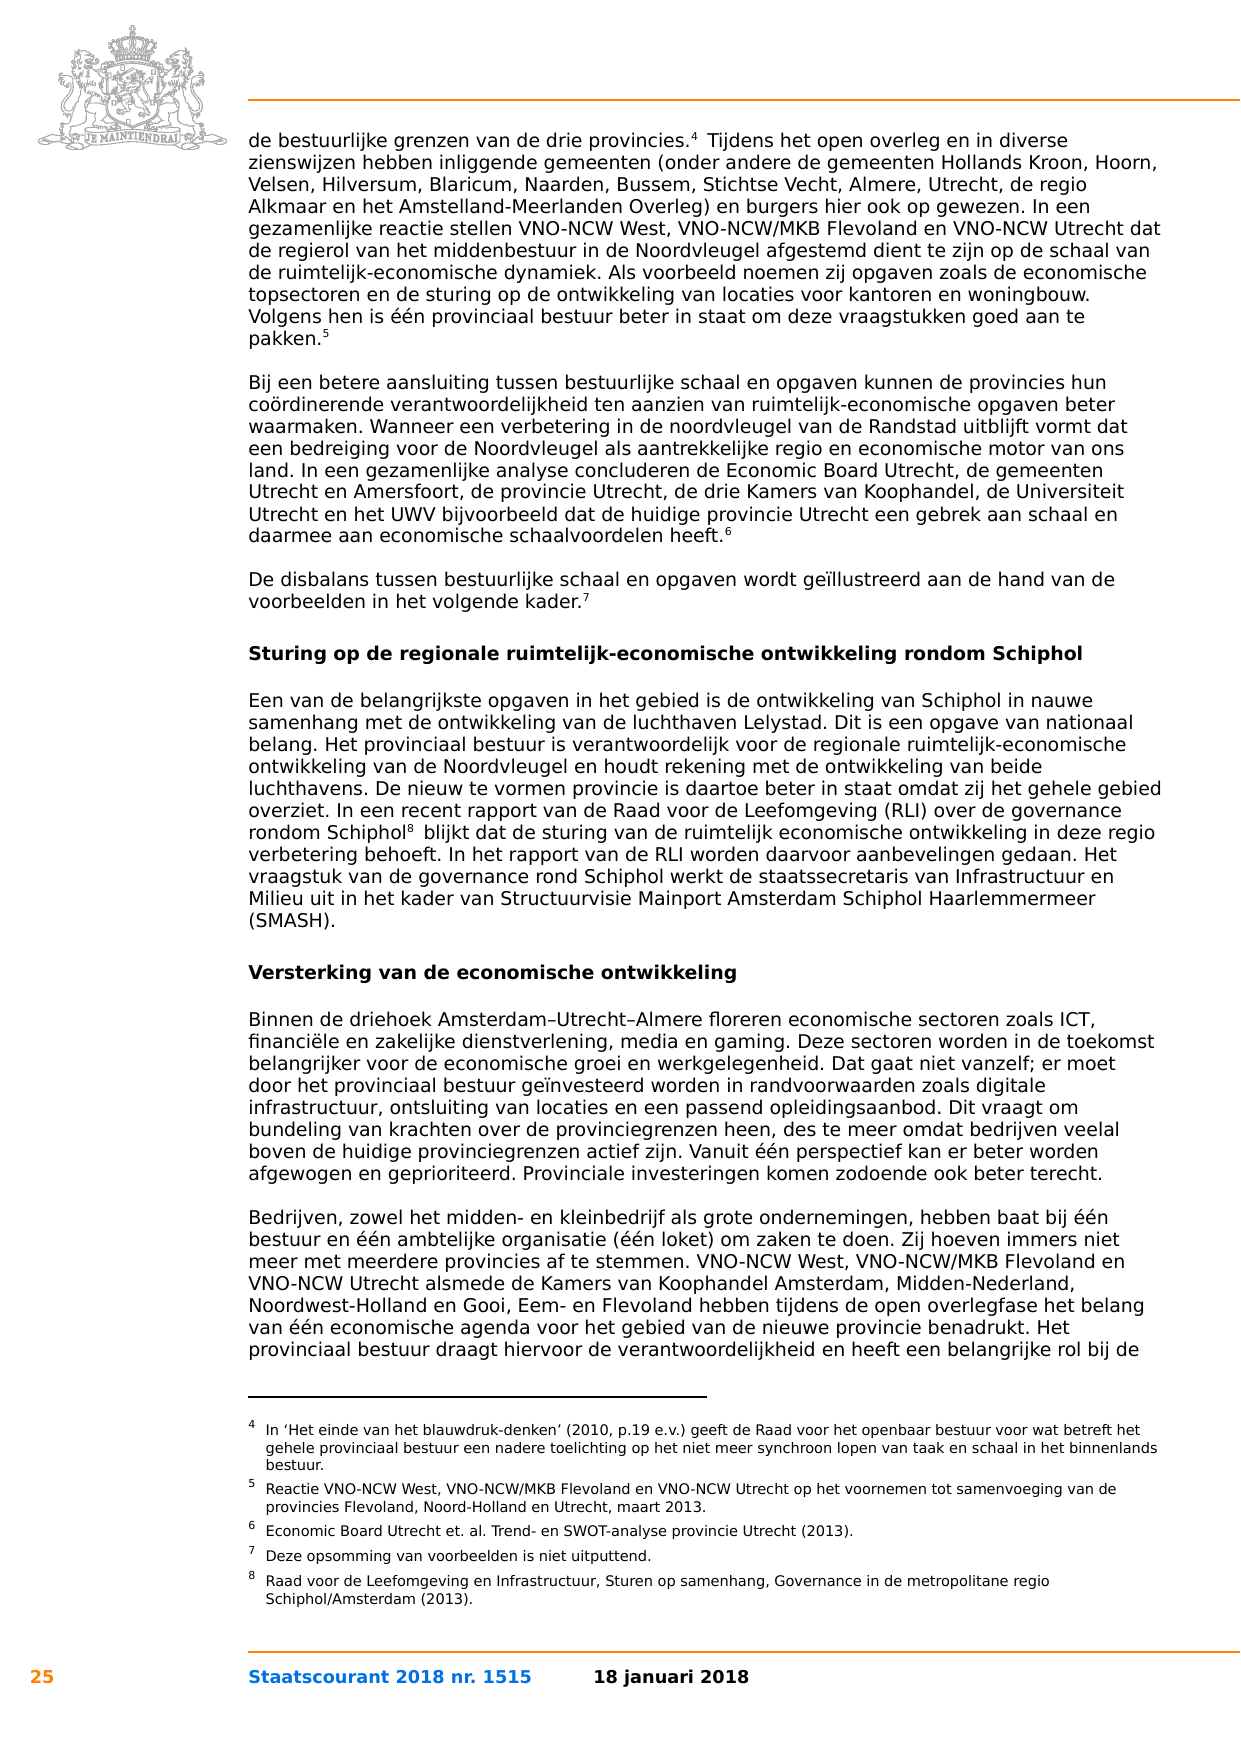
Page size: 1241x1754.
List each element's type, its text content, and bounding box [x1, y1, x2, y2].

text Raad voor de Leefomgeving en Infrastructuur, Sturen op samenhang, Governance in de metropolitane regio Schiphol/Amsterdam (2013). [248, 1569, 1163, 1608]
text de bestuurlijke grenzen van de drie provincies. Tijdens het open overleg en in diverse zienswijzen hebben inliggende gemeenten (onder andere de gemeenten Hollands Kroon, Hoorn, Velsen, Hilversum, Blaricum, Naarden, Bussem, Stichtse Vecht, Almere, Utrecht, de regio Alkmaar en het Amstelland-Meerlanden Overleg) en burgers hier ook op gewezen. In een gezamenlijke reactie stellen VNO-NCW West, VNO-NCW/MKB Flevoland en VNO-NCW Utrecht dat de regierol van het middenbestuur in de Noordvleugel afgestemd dient te zijn op de schaal van de ruimtelijk-economische dynamiek. Als voorbeeld noemen zij opgaven zoals de economische topsectoren en de sturing op de ontwikkeling van locaties voor kantoren en woningbouw. Volgens hen is één provinciaal bestuur beter in staat om deze vraagstukken goed aan te pakken. [248, 130, 1163, 350]
text Binnen de driehoek Amsterdam–Utrecht–Almere floreren economische sectoren zoals ICT, financiële en zakelijke dienstverlening, media en gaming. Deze sectoren worden in de toekomst belangrijker voor de economische groei en werkgelegenheid. Dat gaat niet vanzelf; er moet door het provinciaal bestuur geïnvesteerd worden in randvoorwaarden zoals digitale infrastructuur, ontsluiting van locaties en een passend opleidingsaanbod. Dit vraagt om bundeling van krachten over de provinciegrenzen heen, des te meer omdat bedrijven veelal boven de huidige provinciegrenzen actief zijn. Vanuit één perspectief kan er beter worden afgewogen en geprioriteerd. Provinciale investeringen komen zodoende ook beter terecht. [248, 1009, 1163, 1185]
text Reactie VNO-NCW West, VNO-NCW/MKB Flevoland en VNO-NCW Utrecht op het voornemen tot samenvoeging van de provincies Flevoland, Noord-Holland en Utrecht, maart 2013. [248, 1477, 1163, 1516]
subtitle Sturing op de regionale ruimtelijk-economische ontwikkeling rondom Schiphol [248, 643, 1163, 665]
picture [38, 25, 227, 150]
text Een van de belangrijkste opgaven in het gebied is de ontwikkeling van Schiphol in nauwe samenhang met de ontwikkeling van de luchthaven Lelystad. Dit is een opgave van nationaal belang. Het provinciaal bestuur is verantwoordelijk voor de regionale ruimtelijk-economische ontwikkeling van de Noordvleugel en houdt rekening met de ontwikkeling van beide luchthavens. De nieuw te vormen provincie is daartoe beter in staat omdat zij het gehele gebied overziet. In een recent rapport van de Raad voor de Leefomgeving (RLI) over de governance rondom Schiphol blijkt dat de sturing van de ruimtelijk economische ontwikkeling in deze regio verbetering behoeft. In het rapport van de RLI worden daarvoor aanbevelingen gedaan. Het vraagstuk van de governance rond Schiphol werkt de staatssecretaris van Infrastructuur en Milieu uit in het kader van Structuurvisie Mainport Amsterdam Schiphol Haarlemmermeer (SMASH). [248, 690, 1163, 932]
text De disbalans tussen bestuurlijke schaal en opgaven wordt geïllustreerd aan de hand van de voorbeelden in het volgende kader. [248, 569, 1163, 613]
text In ‘Het einde van het blauwdruk-denken’ (2010, p.19 e.v.) geeft de Raad voor het openbaar bestuur voor wat betreft het gehele provinciaal bestuur een nadere toelichting op het niet meer synchroon lopen van taak en schaal in het binnenlands bestuur. [248, 1418, 1163, 1474]
subtitle Versterking van de economische ontwikkeling [248, 962, 1163, 984]
text Bedrijven, zowel het midden- en kleinbedrijf als grote ondernemingen, hebben baat bij één bestuur en één ambtelijke organisatie (één loket) om zaken te doen. Zij hoeven immers niet meer met meerdere provincies af te stemmen. VNO-NCW West, VNO-NCW/MKB Flevoland en VNO-NCW Utrecht alsmede de Kamers van Koophandel Amsterdam, Midden-Nederland, Noordwest-Holland en Gooi, Eem- en Flevoland hebben tijdens de open overlegfase het belang van één economische agenda voor het gebied van de nieuwe provincie benadrukt. Het provinciaal bestuur draagt hiervoor de verantwoordelijkheid en heeft een belangrijke rol bij de [248, 1207, 1163, 1361]
text Bij een betere aansluiting tussen bestuurlijke schaal en opgaven kunnen de provincies hun coördinerende verantwoordelijkheid ten aanzien van ruimtelijk-economische opgaven beter waarmaken. Wanneer een verbetering in de noordvleugel van de Randstad uitblijft vormt dat een bedreiging voor de Noordvleugel als aantrekkelijke regio en economische motor van ons land. In een gezamenlijke analyse concluderen de Economic Board Utrecht, de gemeenten Utrecht en Amersfoort, de provincie Utrecht, de drie Kamers van Koophandel, de Universiteit Utrecht en het UWV bijvoorbeeld dat de huidige provincie Utrecht een gebrek aan schaal en daarmee aan economische schaalvoordelen heeft. [248, 372, 1163, 547]
text Economic Board Utrecht et. al. Trend- en SWOT-analyse provincie Utrecht (2013). [248, 1519, 1163, 1541]
text Deze opsomming van voorbeelden is niet uitputtend. [248, 1544, 1163, 1566]
